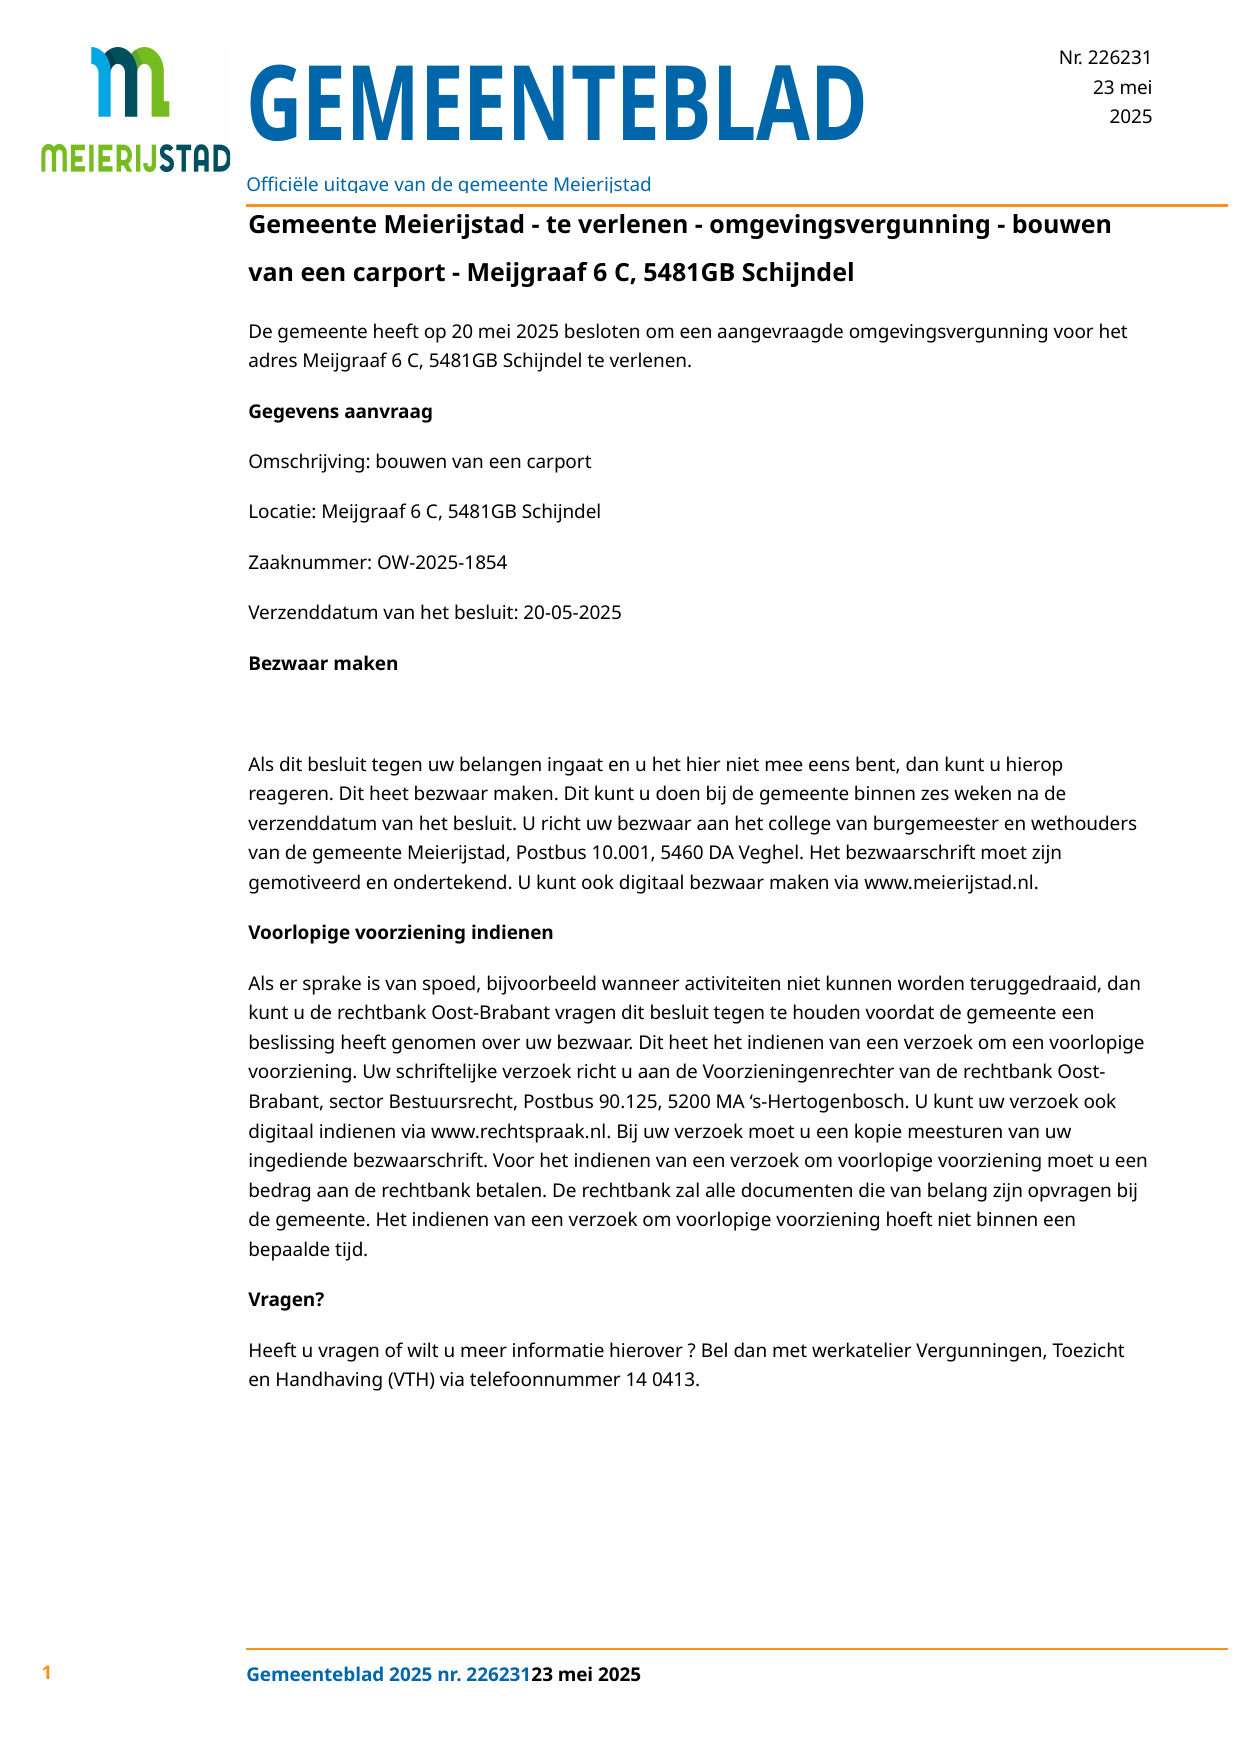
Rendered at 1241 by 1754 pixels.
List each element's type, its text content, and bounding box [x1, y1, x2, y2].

text Omschrijving: bouwen van een carport [248, 448, 1152, 474]
text Bezwaar maken [248, 650, 1152, 676]
text De gemeente heeft op 20 mei 2025 besloten om een aangevraagde omgevingsvergunning voor het adres Meijgraaf 6 C, 5481GB Schijndel te verlenen. [248, 318, 1152, 373]
text Gemeente Meierijstad - te verlenen - omgevingsvergunning - bouwen van een carport - Meijgraaf 6 C, 5481GB Schijndel [248, 207, 1152, 288]
picture [41, 47, 231, 172]
text Locatie: Meijgraaf 6 C, 5481GB Schijndel [248, 499, 1152, 524]
text Als er sprake is van spoed, bijvoorbeeld wanneer activiteiten niet kunnen worden teruggedraaid, dan kunt u de rechtbank Oost-Brabant vragen dit besluit tegen te houden voordat de gemeente een beslissing heeft genomen over uw bezwaar. Dit heet het indienen van een verzoek om een voorlopige voorziening. Uw schriftelijke verzoek richt u aan de Voorzieningenrechter van de rechtbank Oost-Brabant, sector Bestuursrecht, Postbus 90.125, 5200 MA ‘s-Hertogenbosch. U kunt uw verzoek ook digitaal indienen via www.rechtspraak.nl. Bij uw verzoek moet u een kopie meesturen van uw ingediende bezwaarschrift. Voor het indienen van een verzoek om voorlopige voorziening moet u een bedrag aan de rechtbank betalen. De rechtbank zal alle documenten die van belang zijn opvragen bij de gemeente. Het indienen van een verzoek om voorlopige voorziening hoeft niet binnen een bepaalde tijd. [248, 970, 1152, 1262]
text Verzenddatum van het besluit: 20-05-2025 [248, 599, 1152, 625]
text Zaaknummer: OW-2025-1854 [248, 549, 1152, 575]
text Als dit besluit tegen uw belangen ingaat en u het hier niet mee eens bent, dan kunt u hierop reageren. Dit heet bezwaar maken. Dit kunt u doen bij de gemeente binnen zes weken na de verzenddatum van het besluit. U richt uw bezwaar aan het college van burgemeester en wethouders van de gemeente Meierijstad, Postbus 10.001, 5460 DA Veghel. Het bezwaarschrift moet zijn gemotiveerd en ondertekend. U kunt ook digitaal bezwaar maken via www.meierijstad.nl. [248, 751, 1152, 895]
text Voorlopige voorziening indienen [248, 919, 1152, 945]
text Vragen? [248, 1287, 1152, 1312]
text Heeft u vragen of wilt u meer informatie hierover ? Bel dan met werkatelier Vergunningen, Toezicht en Handhaving (VTH) via telefoonnummer 14 0413. [248, 1337, 1152, 1392]
text Gegevens aanvraag [248, 398, 1152, 424]
